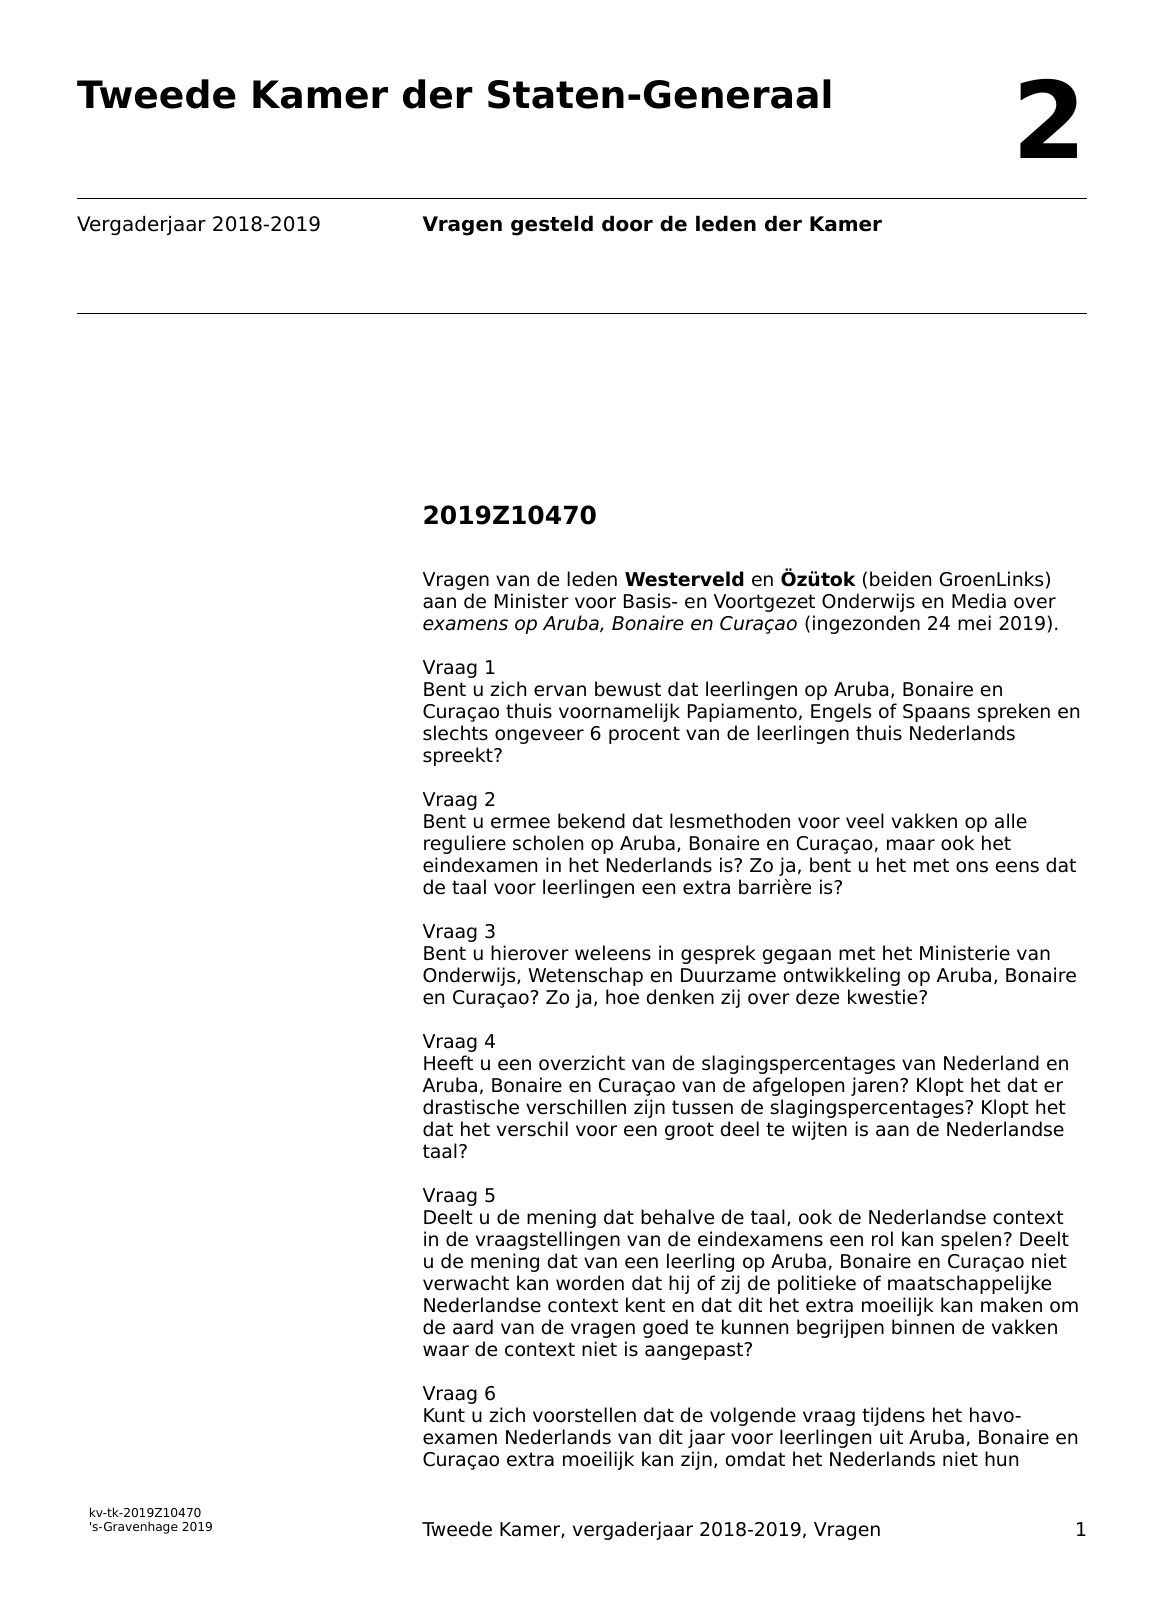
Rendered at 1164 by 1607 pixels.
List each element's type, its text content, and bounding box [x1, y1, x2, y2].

text Bent u ermee bekend dat lesmethoden voor veel vakken op alle reguliere scholen op Aruba, Bonaire en Curaçao, maar ook het eindexamen in het Nederlands is? Zo ja, bent u het met ons eens dat de taal voor leerlingen een extra barrière is? [422, 811, 1087, 899]
text Vraag 4 [422, 1031, 1087, 1053]
table_cell Vergaderjaar 2018-2019 [77, 199, 422, 313]
text Bent u hierover weleens in gesprek gegaan met het Ministerie van Onderwijs, Wetenschap en Duurzame ontwikkeling op Aruba, Bonaire en Curaçao? Zo ja, hoe denken zij over deze kwestie? [422, 943, 1087, 1009]
text Deelt u de mening dat behalve de taal, ook de Nederlandse context in de vraagstellingen van de eindexamens een rol kan spelen? Deelt u de mening dat van een leerling op Aruba, Bonaire en Curaçao niet verwacht kan worden dat hij of zij de politieke of maatschappelijke Nederlandse context kent en dat dit het extra moeilijk kan maken om de aard van de vragen goed te kunnen begrijpen binnen de vakken waar de context niet is aangepast? [422, 1207, 1087, 1361]
text Vraag 1 [422, 657, 1087, 679]
text Vraag 5 [422, 1185, 1087, 1207]
table_cell Vragen gesteld door de leden der Kamer [422, 199, 1087, 313]
text Vraag 2 [422, 789, 1087, 811]
text 's-Gravenhage 2019 [88, 1520, 323, 1534]
text Vragen van de leden Westerveld en Özütok (beiden GroenLinks) aan de Minister voor Basis- en Voortgezet Onderwijs en Media over examens op Aruba, Bonaire en Curaçao (ingezonden 24 mei 2019). [422, 569, 1087, 635]
text Vraag 6 [422, 1383, 1087, 1405]
text 2019Z10470 [422, 501, 1087, 531]
text Heeft u een overzicht van de slagingspercentages van Nederland en Aruba, Bonaire en Curaçao van de afgelopen jaren? Klopt het dat er drastische verschillen zijn tussen de slagingspercentages? Klopt het dat het verschil voor een groot deel te wijten is aan de Nederlandse taal? [422, 1053, 1087, 1163]
table_header 2 [886, 59, 1087, 198]
text Vraag 3 [422, 921, 1087, 943]
text Bent u zich ervan bewust dat leerlingen op Aruba, Bonaire en Curaçao thuis voornamelijk Papiamento, Engels of Spaans spreken en slechts ongeveer 6 procent van de leerlingen thuis Nederlands spreekt? [422, 679, 1087, 767]
text kv-tk-2019Z10470 [88, 1506, 323, 1520]
text Kunt u zich voorstellen dat de volgende vraag tijdens het havo-examen Nederlands van dit jaar voor leerlingen uit Aruba, Bonaire en Curaçao extra moeilijk kan zijn, omdat het Nederlands niet hun [422, 1405, 1087, 1471]
table_header Tweede Kamer der Staten-Generaal [77, 59, 886, 198]
